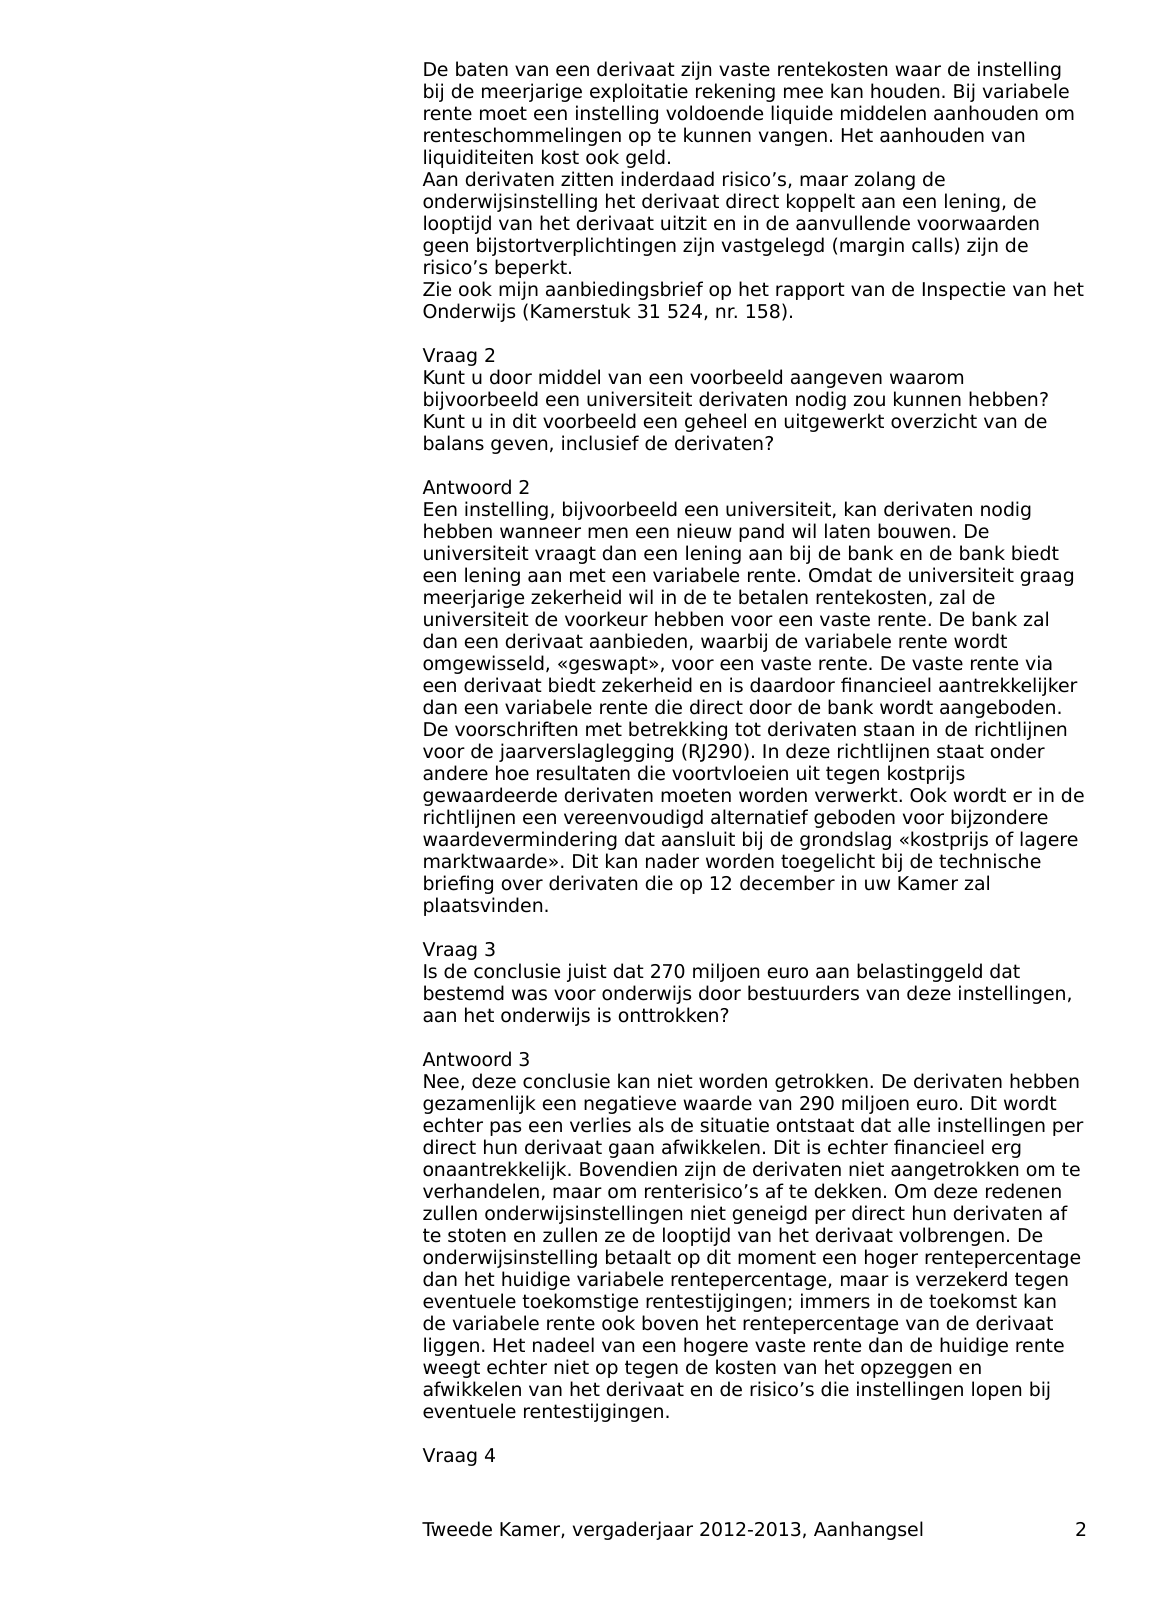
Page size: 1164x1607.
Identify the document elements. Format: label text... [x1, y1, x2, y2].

text Kunt u door middel van een voorbeeld aangeven waarom bijvoorbeeld een universiteit derivaten nodig zou kunnen hebben? Kunt u in dit voorbeeld een geheel en uitgewerkt overzicht van de balans geven, inclusief de derivaten? [422, 367, 1087, 455]
text Een instelling, bijvoorbeeld een universiteit, kan derivaten nodig hebben wanneer men een nieuw pand wil laten bouwen. De universiteit vraagt dan een lening aan bij de bank en de bank biedt een lening aan met een variabele rente. Omdat de universiteit graag meerjarige zekerheid wil in de te betalen rentekosten, zal de universiteit de voorkeur hebben voor een vaste rente. De bank zal dan een derivaat aanbieden, waarbij de variabele rente wordt omgewisseld, «geswapt», voor een vaste rente. De vaste rente via een derivaat biedt zekerheid en is daardoor financieel aantrekkelijker dan een variabele rente die direct door de bank wordt aangeboden. [422, 499, 1087, 719]
text Vraag 3 [422, 939, 1087, 961]
text Nee, deze conclusie kan niet worden getrokken. De derivaten hebben gezamenlijk een negatieve waarde van 290 miljoen euro. Dit wordt echter pas een verlies als de situatie ontstaat dat alle instellingen per direct hun derivaat gaan afwikkelen. Dit is echter financieel erg onaantrekkelijk. Bovendien zijn de derivaten niet aangetrokken om te verhandelen, maar om renterisico’s af te dekken. Om deze redenen zullen onderwijsinstellingen niet geneigd per direct hun derivaten af te stoten en zullen ze de looptijd van het derivaat volbrengen. De onderwijsinstelling betaalt op dit moment een hoger rentepercentage dan het huidige variabele rentepercentage, maar is verzekerd tegen eventuele toekomstige rentestijgingen; immers in de toekomst kan de variabele rente ook boven het rentepercentage van de derivaat liggen. Het nadeel van een hogere vaste rente dan de huidige rente weegt echter niet op tegen de kosten van het opzeggen en afwikkelen van het derivaat en de risico’s die instellingen lopen bij eventuele rentestijgingen. [422, 1071, 1087, 1423]
text Vraag 2 [422, 345, 1087, 367]
text De baten van een derivaat zijn vaste rentekosten waar de instelling bij de meerjarige exploitatie rekening mee kan houden. Bij variabele rente moet een instelling voldoende liquide middelen aanhouden om renteschommelingen op te kunnen vangen. Het aanhouden van liquiditeiten kost ook geld. [422, 59, 1087, 169]
text De voorschriften met betrekking tot derivaten staan in de richtlijnen voor de jaarverslaglegging (RJ290). In deze richtlijnen staat onder andere hoe resultaten die voortvloeien uit tegen kostprijs gewaardeerde derivaten moeten worden verwerkt. Ook wordt er in de richtlijnen een vereenvoudigd alternatief geboden voor bijzondere waardevermindering dat aansluit bij de grondslag «kostprijs of lagere marktwaarde». Dit kan nader worden toegelicht bij de technische briefing over derivaten die op 12 december in uw Kamer zal plaatsvinden. [422, 719, 1087, 917]
text Is de conclusie juist dat 270 miljoen euro aan belastinggeld dat bestemd was voor onderwijs door bestuurders van deze instellingen, aan het onderwijs is onttrokken? [422, 961, 1087, 1027]
text Aan derivaten zitten inderdaad risico’s, maar zolang de onderwijsinstelling het derivaat direct koppelt aan een lening, de looptijd van het derivaat uitzit en in de aanvullende voorwaarden geen bijstortverplichtingen zijn vastgelegd (margin calls) zijn de risico’s beperkt. [422, 169, 1087, 279]
text Antwoord 2 [422, 477, 1087, 499]
text Antwoord 3 [422, 1049, 1087, 1071]
text Zie ook mijn aanbiedingsbrief op het rapport van de Inspectie van het Onderwijs (Kamerstuk 31 524, nr. 158). [422, 279, 1087, 323]
text Vraag 4 [422, 1445, 1087, 1467]
